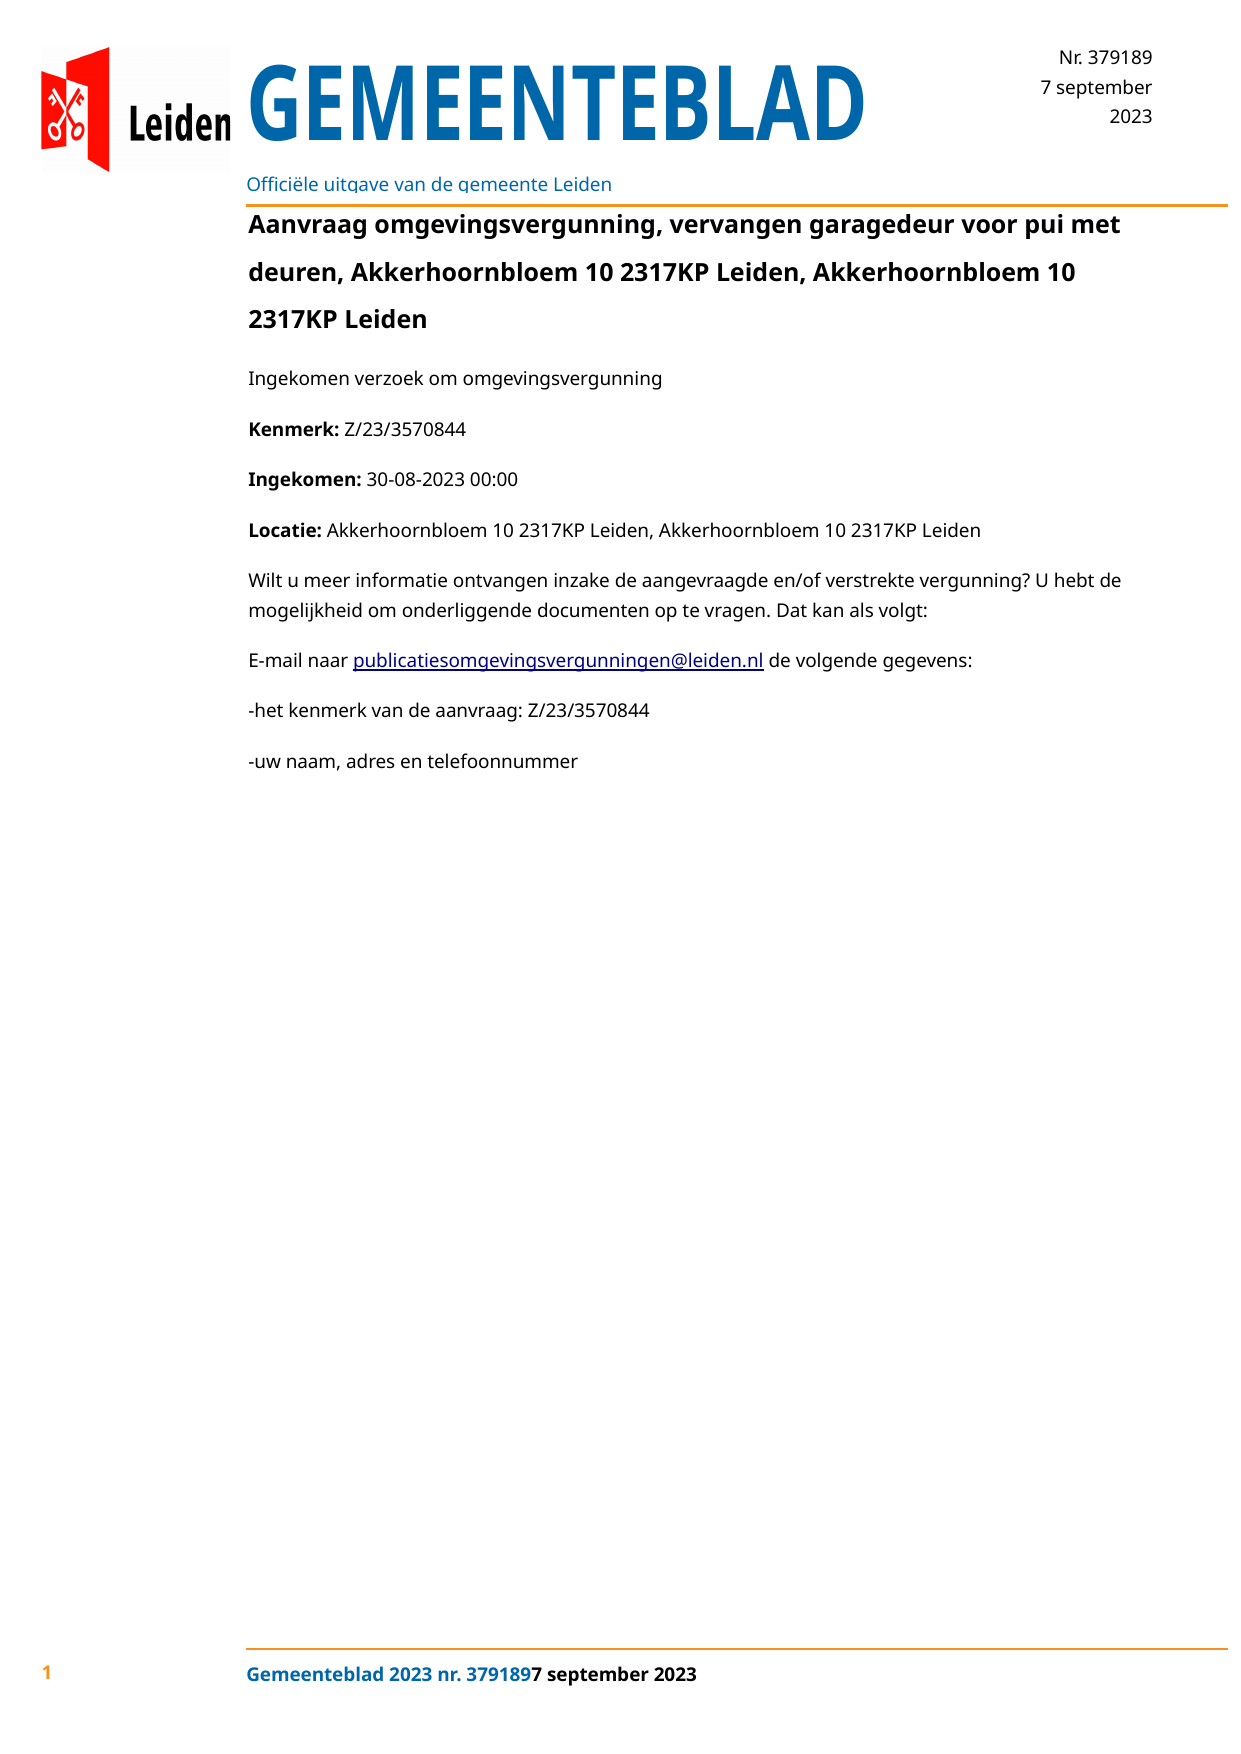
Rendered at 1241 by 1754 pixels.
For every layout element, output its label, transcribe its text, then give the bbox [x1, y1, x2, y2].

text Aanvraag omgevingsvergunning, vervangen garagedeur voor pui met deuren, Akkerhoornbloem 10 2317KP Leiden, Akkerhoornbloem 10 2317KP Leiden [248, 207, 1152, 336]
picture [41, 47, 231, 172]
text Wilt u meer informatie ontvangen inzake de aangevraagde en/of verstrekte vergunning? U hebt de mogelijkheid om onderliggende documenten op te vragen. Dat kan als volgt: [248, 567, 1152, 622]
text Ingekomen: 30-08-2023 00:00 [248, 466, 1152, 492]
text Kenmerk: Z/23/3570844 [248, 416, 1152, 442]
text -uw naam, adres en telefoonnummer [248, 748, 1152, 774]
text Locatie: Akkerhoornbloem 10 2317KP Leiden, Akkerhoornbloem 10 2317KP Leiden [248, 517, 1152, 542]
text -het kenmerk van de aanvraag: Z/23/3570844 [248, 698, 1152, 723]
text E-mail naar publicatiesomgevingsvergunningen@leiden.nl de volgende gegevens: [248, 647, 1152, 673]
text Ingekomen verzoek om omgevingsvergunning [248, 366, 1152, 391]
